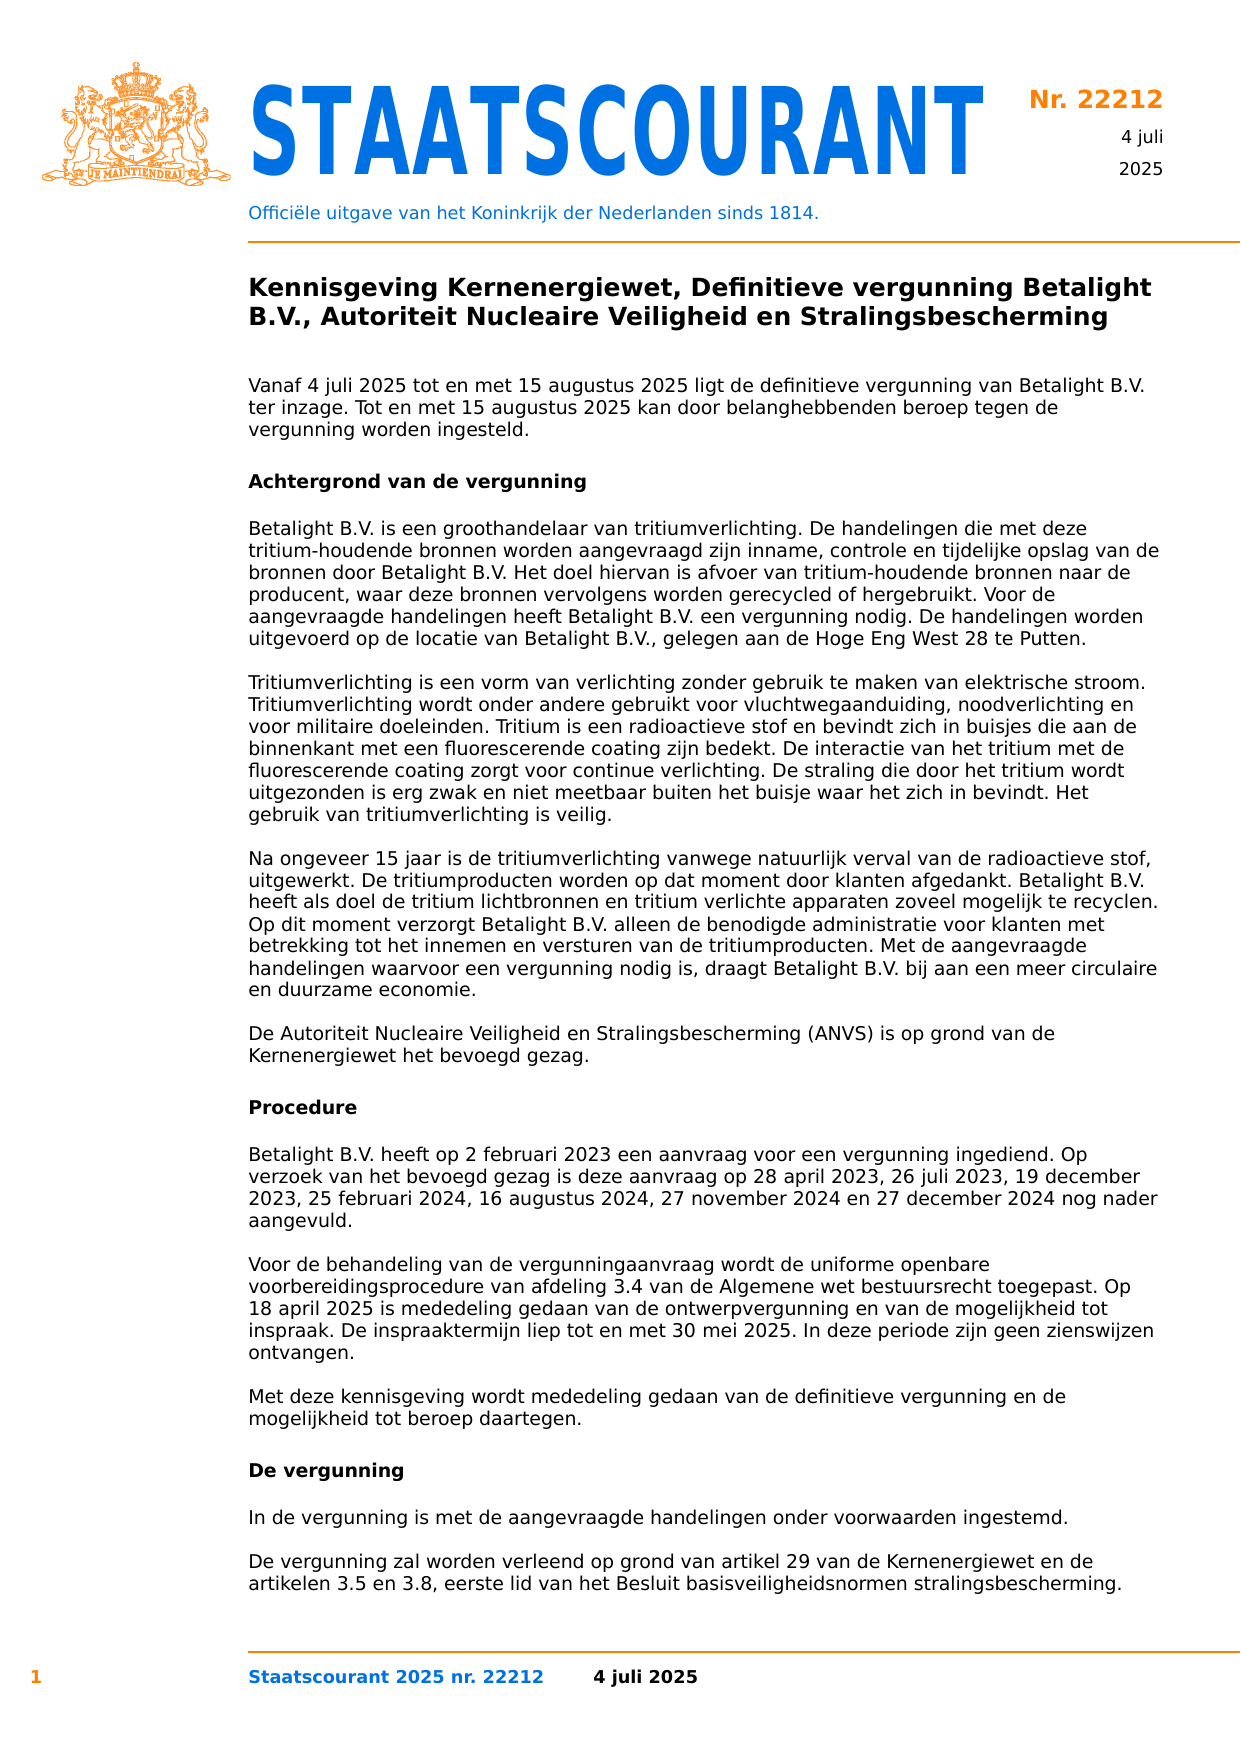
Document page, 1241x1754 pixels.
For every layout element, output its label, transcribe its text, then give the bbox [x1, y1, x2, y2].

text Vanaf 4 juli 2025 tot en met 15 augustus 2025 ligt de definitieve vergunning van Betalight B.V. ter inzage. Tot en met 15 augustus 2025 kan door belanghebbenden beroep tegen de vergunning worden ingesteld. [248, 375, 1163, 441]
text Betalight B.V. is een groothandelaar van tritiumverlichting. De handelingen die met deze tritium-houdende bronnen worden aangevraagd zijn inname, controle en tijdelijke opslag van de bronnen door Betalight B.V. Het doel hiervan is afvoer van tritium-houdende bronnen naar de producent, waar deze bronnen vervolgens worden gerecycled of hergebruikt. Voor de aangevraagde handelingen heeft Betalight B.V. een vergunning nodig. De handelingen worden uitgevoerd op de locatie van Betalight B.V., gelegen aan de Hoge Eng West 28 te Putten. [248, 518, 1163, 650]
table_cell Officiële uitgave van het Koninkrijk der Nederlanden sinds 1814. [248, 203, 1240, 241]
text De Autoriteit Nucleaire Veiligheid en Stralingsbescherming (ANVS) is op grond van de Kernenergiewet het bevoegd gezag. [248, 1023, 1163, 1067]
text Na ongeveer 15 jaar is de tritiumverlichting vanwege natuurlijk verval van de radioactieve stof, uitgewerkt. De tritiumproducten worden op dat moment door klanten afgedankt. Betalight B.V. heeft als doel de tritium lichtbronnen en tritium verlichte apparaten zoveel mogelijk te recyclen. Op dit moment verzorgt Betalight B.V. alleen de benodigde administratie voor klanten met betrekking tot het innemen en versturen van de tritiumproducten. Met de aangevraagde handelingen waarvoor een vergunning nodig is, draagt Betalight B.V. bij aan een meer circulaire en duurzame economie. [248, 847, 1163, 1001]
text Met deze kennisgeving wordt mededeling gedaan van de definitieve vergunning en de mogelijkheid tot beroep daartegen. [248, 1386, 1163, 1430]
table_cell 4 juli [998, 121, 1240, 153]
table_header [25, 62, 248, 241]
picture [41, 62, 231, 186]
subtitle De vergunning [248, 1460, 1163, 1482]
table_cell 2025 [998, 153, 1240, 203]
text Tritiumverlichting is een vorm van verlichting zonder gebruik te maken van elektrische stroom. Tritiumverlichting wordt onder andere gebruikt voor vluchtwegaanduiding, noodverlichting en voor militaire doeleinden. Tritium is een radioactieve stof en bevindt zich in buisjes die aan de binnenkant met een fluorescerende coating zijn bedekt. De interactie van het tritium met de fluorescerende coating zorgt voor continue verlichting. De straling die door het tritium wordt uitgezonden is erg zwak en niet meetbaar buiten het buisje waar het zich in bevindt. Het gebruik van tritiumverlichting is veilig. [248, 672, 1163, 826]
subtitle Procedure [248, 1097, 1163, 1119]
text De vergunning zal worden verleend op grond van artikel 29 van de Kernenergiewet en de artikelen 3.5 en 3.8, eerste lid van het Besluit basisveiligheidsnormen stralingsbescherming. [248, 1551, 1163, 1594]
subtitle Achtergrond van de vergunning [248, 471, 1163, 493]
table_header STAATSCOURANT [248, 62, 998, 203]
text In de vergunning is met de aangevraagde handelingen onder voorwaarden ingestemd. [248, 1507, 1163, 1529]
text Betalight B.V. heeft op 2 februari 2023 een aanvraag voor een vergunning ingediend. Op verzoek van het bevoegd gezag is deze aanvraag op 28 april 2023, 26 juli 2023, 19 december 2023, 25 februari 2024, 16 augustus 2024, 27 november 2024 en 27 december 2024 nog nader aangevuld. [248, 1144, 1163, 1232]
table_header Nr. 22212 [998, 62, 1240, 121]
subtitle Kennisgeving Kernenergiewet, Definitieve vergunning Betalight B.V., Autoriteit Nucleaire Veiligheid en Stralingsbescherming [248, 273, 1163, 331]
text Voor de behandeling van de vergunningaanvraag wordt de uniforme openbare voorbereidingsprocedure van afdeling 3.4 van de Algemene wet bestuursrecht toegepast. Op 18 april 2025 is mededeling gedaan van de ontwerpvergunning en van de mogelijkheid tot inspraak. De inspraaktermijn liep tot en met 30 mei 2025. In deze periode zijn geen zienswijzen ontvangen. [248, 1254, 1163, 1364]
